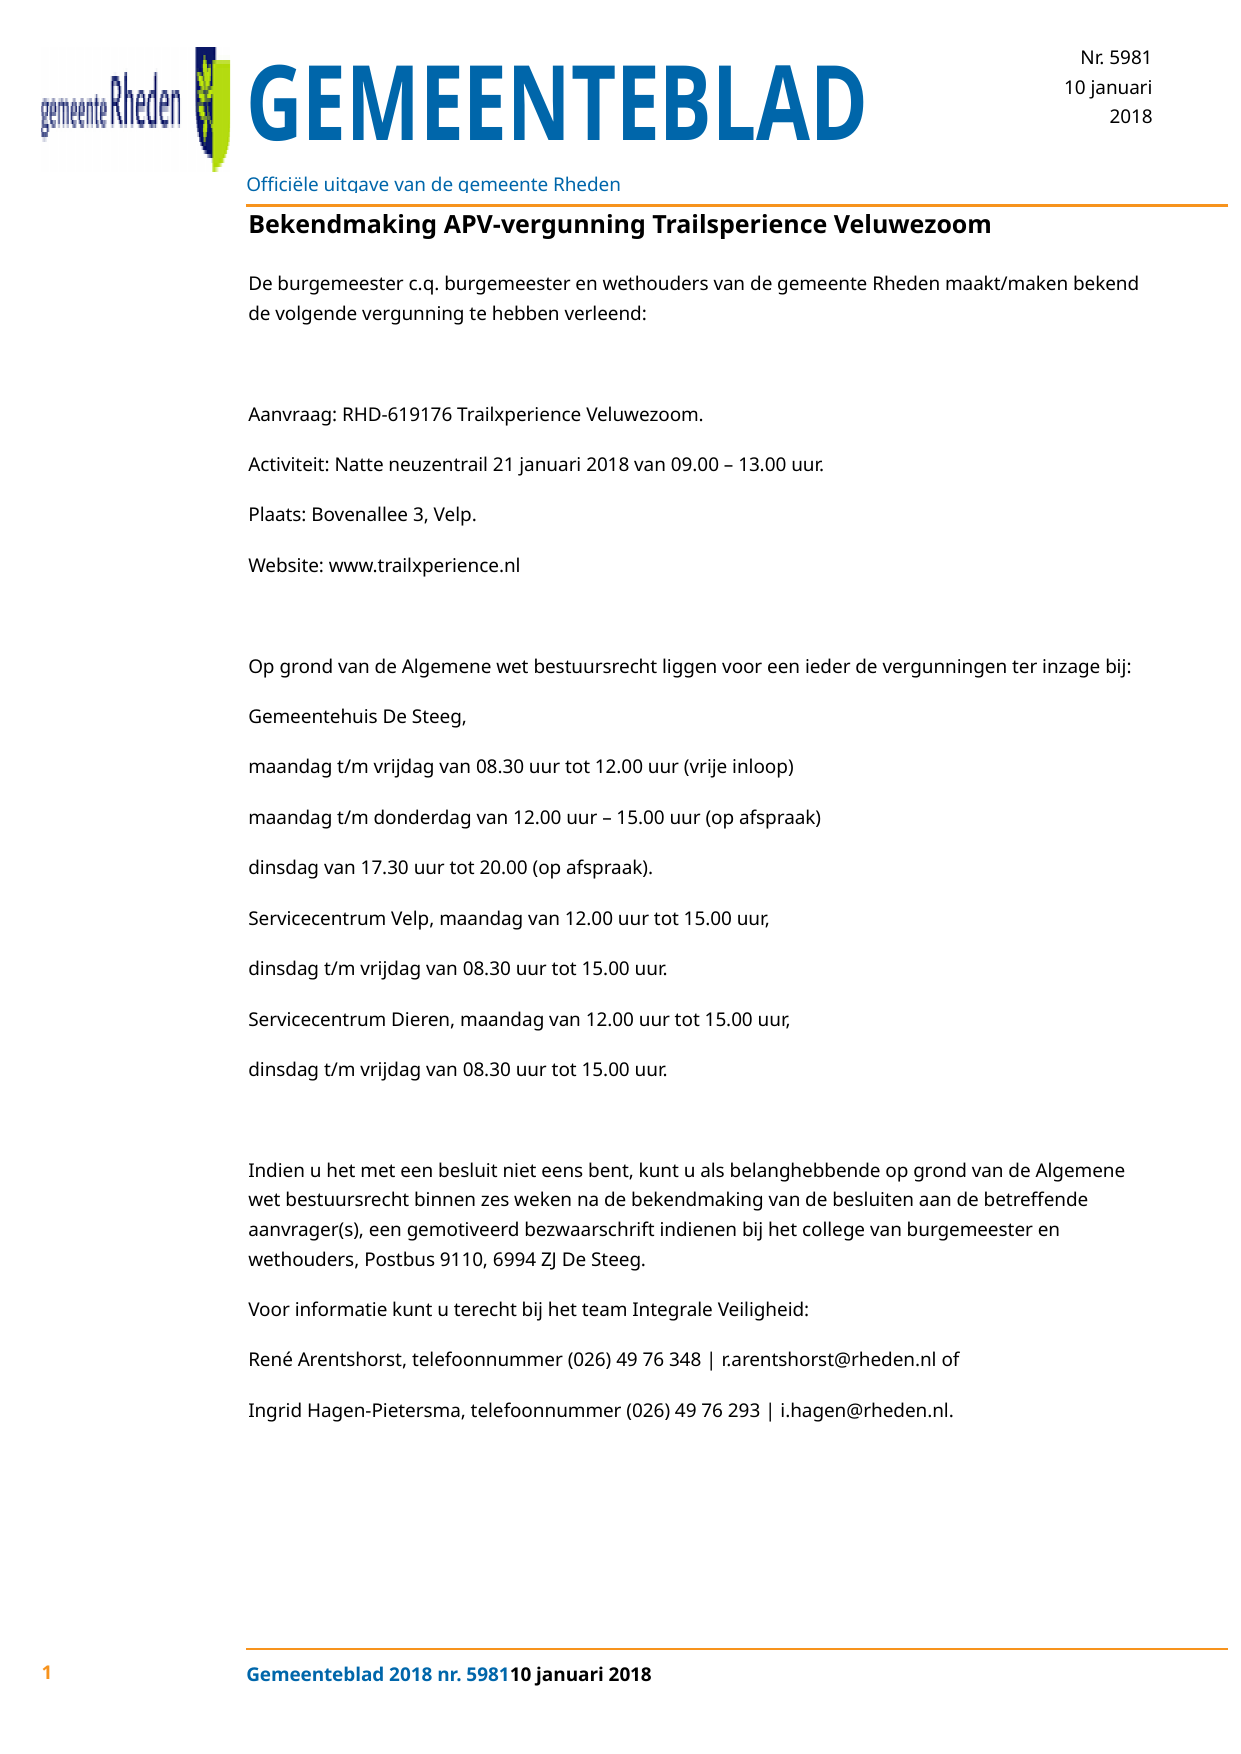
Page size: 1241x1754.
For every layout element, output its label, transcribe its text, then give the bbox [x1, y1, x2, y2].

text Op grond van de Algemene wet bestuursrecht liggen voor een ieder de vergunningen ter inzage bij: [248, 653, 1152, 678]
text Activiteit: Natte neuzentrail 21 januari 2018 van 09.00 – 13.00 uur. [248, 451, 1152, 477]
text Bekendmaking APV-vergunning Trailsperience Veluwezoom [248, 207, 1152, 241]
text Servicecentrum Velp, maandag van 12.00 uur tot 15.00 uur, [248, 905, 1152, 931]
text maandag t/m donderdag van 12.00 uur – 15.00 uur (op afspraak) [248, 804, 1152, 830]
text Gemeentehuis De Steeg, [248, 703, 1152, 729]
text De burgemeester c.q. burgemeester en wethouders van de gemeente Rheden maakt/maken bekend de volgende vergunning te hebben verleend: [248, 270, 1152, 326]
text René Arentshorst, telefoonnummer (026) 49 76 348 | r.arentshorst@rheden.nl of [248, 1347, 1152, 1372]
text Indien u het met een besluit niet eens bent, kunt u als belanghebbende op grond van de Algemene wet bestuursrecht binnen zes weken na de bekendmaking van de besluiten aan de betreffende aanvrager(s), een gemotiveerd bezwaarschrift indienen bij het college van burgemeester en wethouders, Postbus 9110, 6994 ZJ De Steeg. [248, 1157, 1152, 1271]
text Voor informatie kunt u terecht bij het team Integrale Veiligheid: [248, 1296, 1152, 1322]
text Plaats: Bovenallee 3, Velp. [248, 502, 1152, 527]
text Aanvraag: RHD-619176 Trailxperience Veluwezoom. [248, 401, 1152, 426]
text dinsdag van 17.30 uur tot 20.00 (op afspraak). [248, 854, 1152, 880]
text maandag t/m vrijdag van 08.30 uur tot 12.00 uur (vrije inloop) [248, 754, 1152, 779]
picture [41, 47, 231, 172]
text Ingrid Hagen-Pietersma, telefoonnummer (026) 49 76 293 | i.hagen@rheden.nl. [248, 1397, 1152, 1423]
text Website: www.trailxperience.nl [248, 552, 1152, 578]
text dinsdag t/m vrijdag van 08.30 uur tot 15.00 uur. [248, 1056, 1152, 1082]
text Servicecentrum Dieren, maandag van 12.00 uur tot 15.00 uur, [248, 1006, 1152, 1031]
text dinsdag t/m vrijdag van 08.30 uur tot 15.00 uur. [248, 955, 1152, 981]
